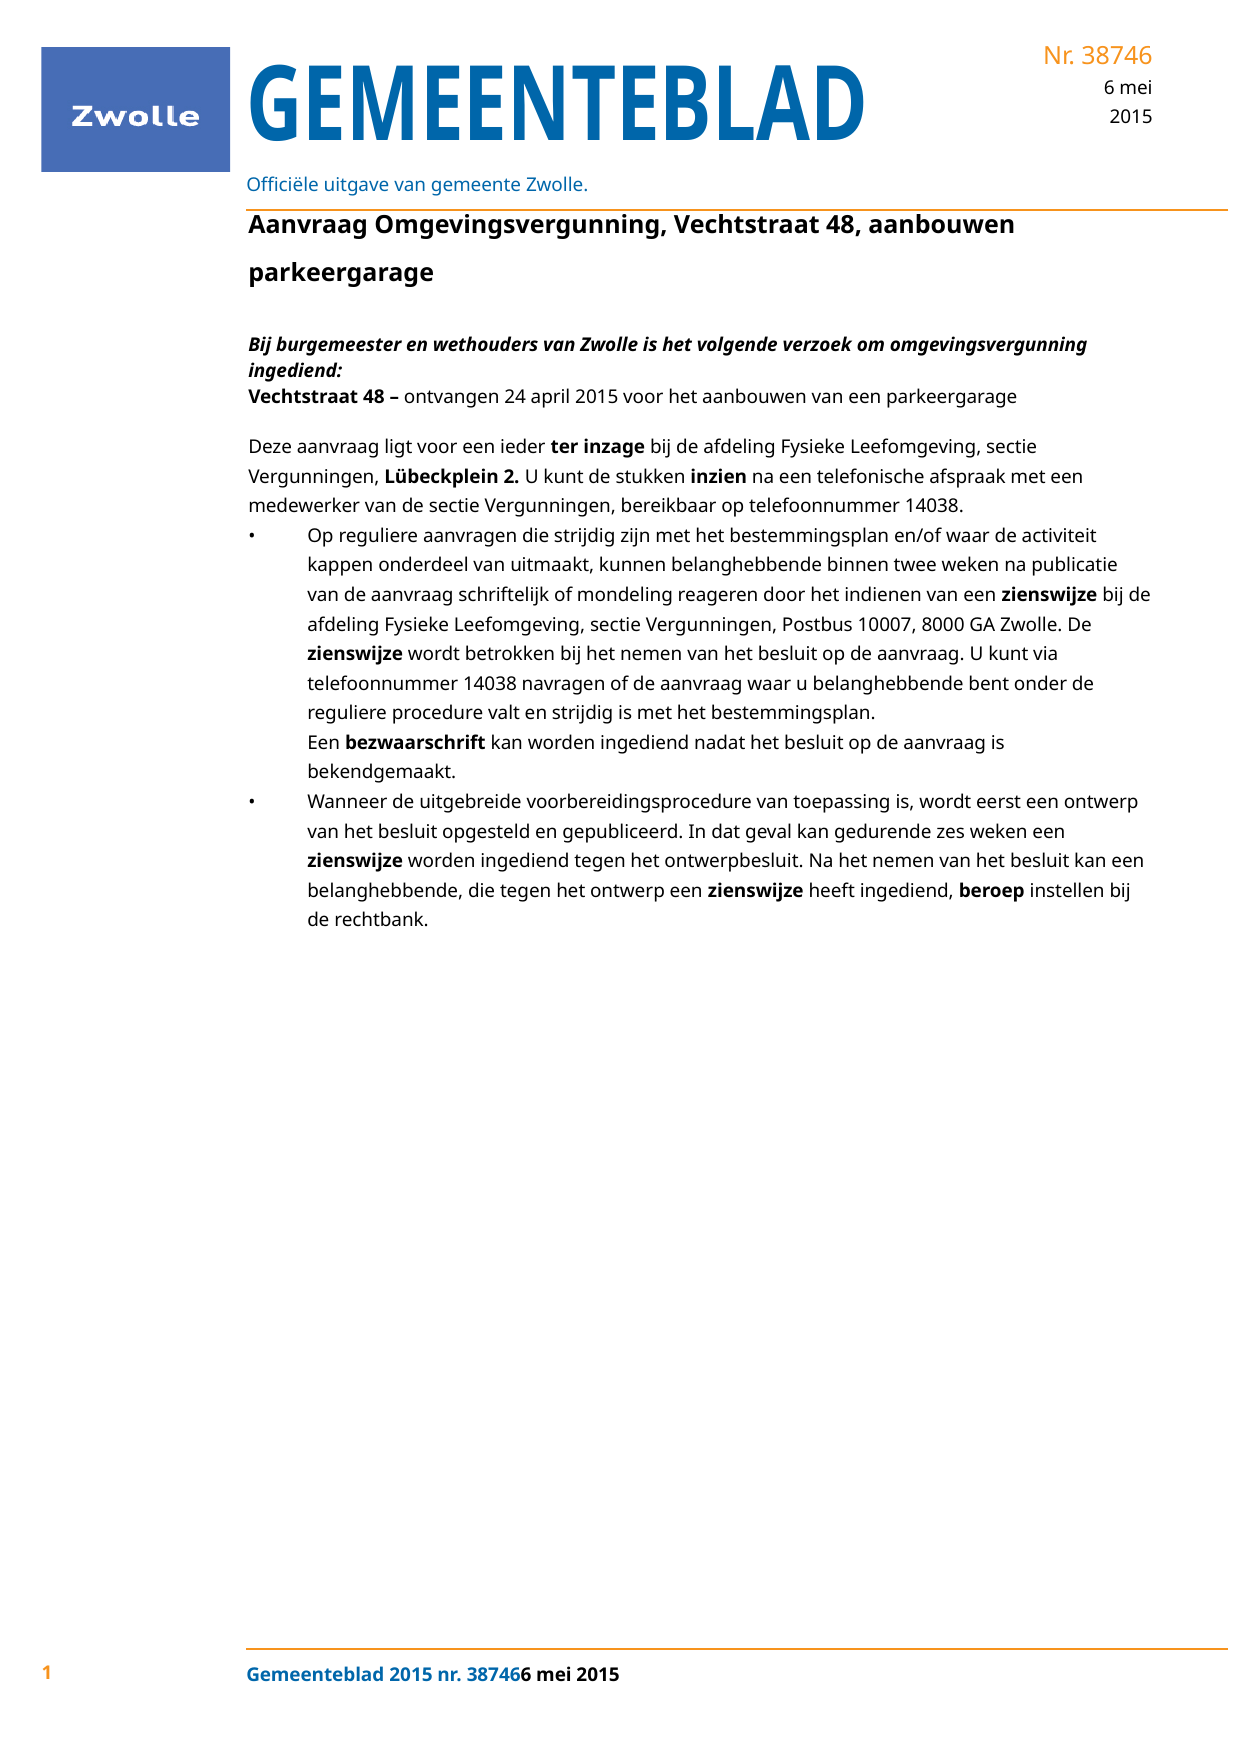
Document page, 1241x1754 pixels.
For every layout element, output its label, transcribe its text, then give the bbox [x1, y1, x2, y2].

list Op reguliere aanvragen die strijdig zijn met het bestemmingsplan en/of waar de activiteit kappen onderdeel van uitmaakt, kunnen belanghebbende binnen twee weken na publicatie van de aanvraag schriftelijk of mondeling reageren door het indienen van een zienswijze bij de afdeling Fysieke Leefomgeving, sectie Vergunningen, Postbus 10007, 8000 GA Zwolle. De zienswijze wordt betrokken bij het nemen van het besluit op de aanvraag. U kunt via telefoonnummer 14038 navragen of de aanvraag waar u belanghebbende bent onder de reguliere procedure valt en strijdig is met het bestemmingsplan. [248, 522, 1152, 725]
picture [41, 47, 231, 172]
list Een bezwaarschrift kan worden ingediend nadat het besluit op de aanvraag is bekendgemaakt. [248, 729, 1152, 784]
list Wanneer de uitgebreide voorbereidingsprocedure van toepassing is, wordt eerst een ontwerp van het besluit opgesteld en gepubliceerd. In dat geval kan gedurende zes weken een zienswijze worden ingediend tegen het ontwerpbesluit. Na het nemen van het besluit kan een belanghebbende, die tegen het ontwerp een zienswijze heeft ingediend, beroep instellen bij de rechtbank. [248, 788, 1152, 932]
text Bij burgemeester en wethouders van Zwolle is het volgende verzoek om omgevingsvergunning ingediend: [248, 331, 1152, 383]
text Aanvraag Omgevingsvergunning, Vechtstraat 48, aanbouwen parkeergarage [248, 211, 1152, 288]
text Vechtstraat 48 – ontvangen 24 april 2015 voor het aanbouwen van een parkeergarage [248, 383, 1152, 409]
text Deze aanvraag ligt voor een ieder ter inzage bij de afdeling Fysieke Leefomgeving, sectie Vergunningen, Lübeckplein 2. U kunt de stukken inzien na een telefonische afspraak met een medewerker van de sectie Vergunningen, bereikbaar op telefoonnummer 14038. [248, 433, 1152, 518]
